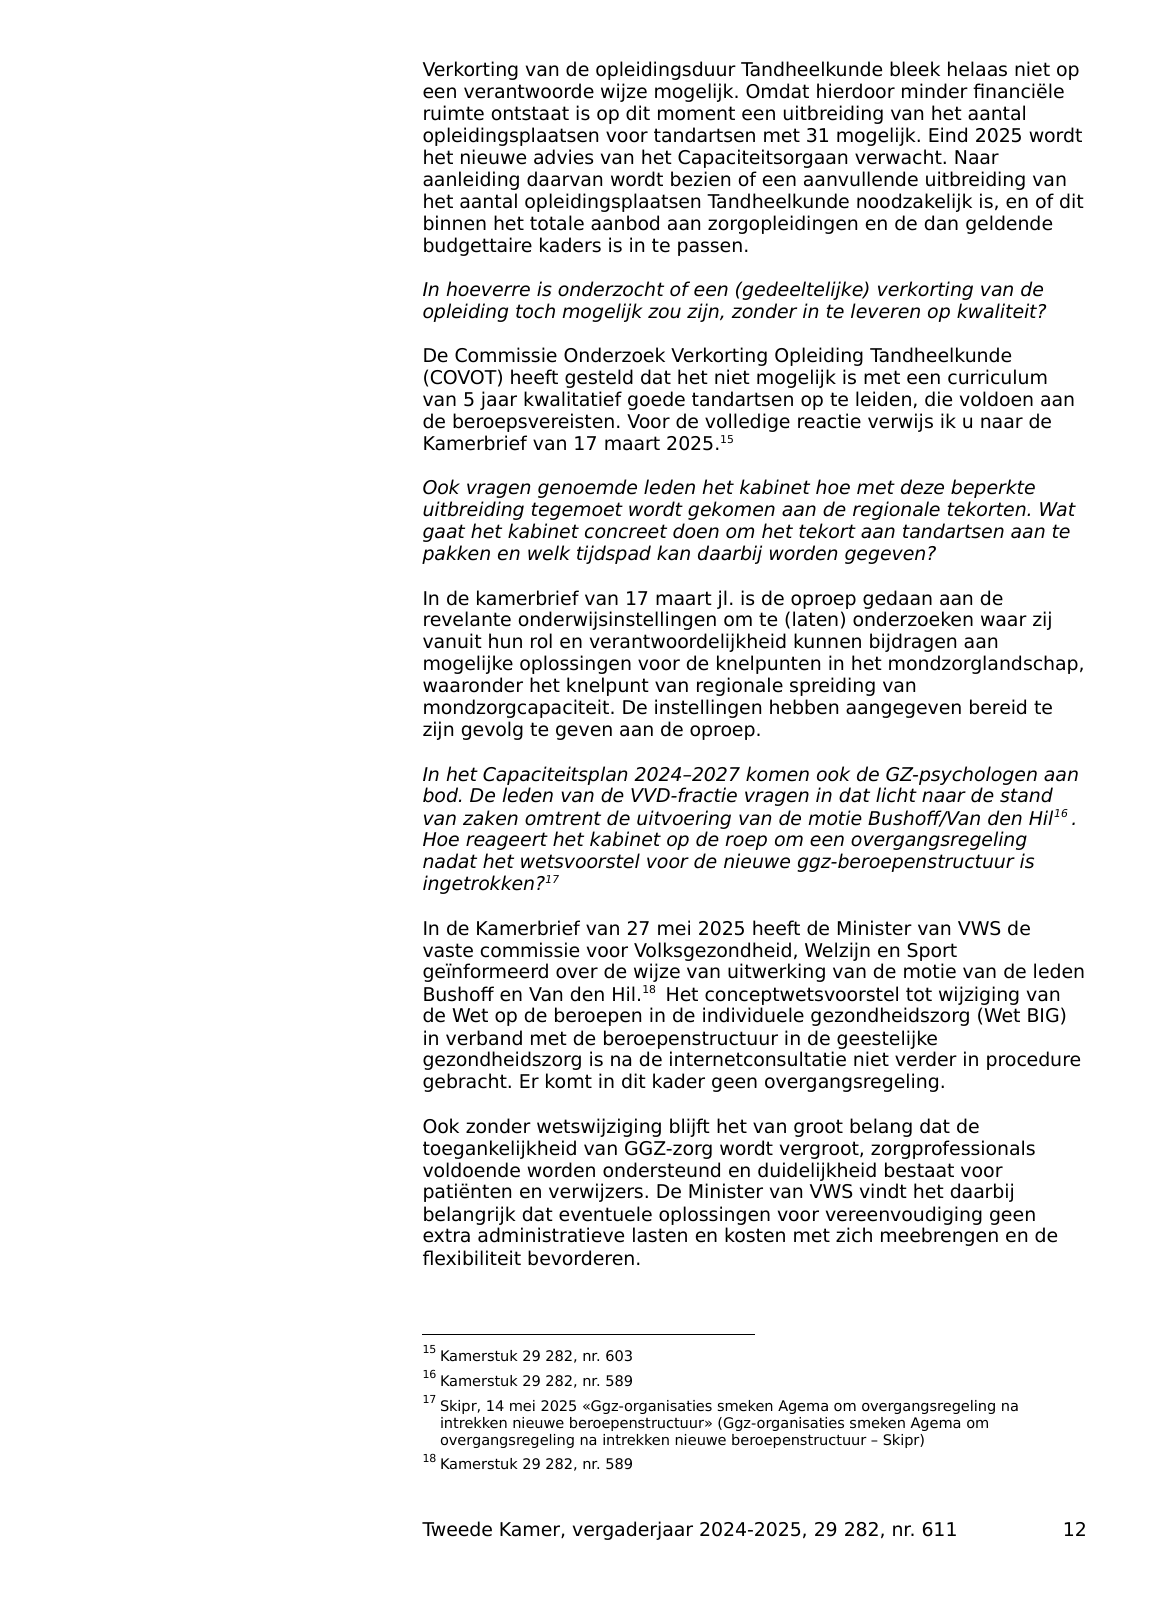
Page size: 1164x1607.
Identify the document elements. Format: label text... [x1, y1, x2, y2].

text Ook zonder wetswijziging blijft het van groot belang dat de toegankelijkheid van GGZ-zorg wordt vergroot, zorgprofessionals voldoende worden ondersteund en duidelijkheid bestaat voor patiënten en verwijzers. De Minister van VWS vindt het daarbij belangrijk dat eventuele oplossingen voor vereenvoudiging geen extra administratieve lasten en kosten met zich meebrengen en de flexibiliteit bevorderen. [422, 1116, 1087, 1269]
text In de kamerbrief van 17 maart jl. is de oproep gedaan aan de revelante onderwijsinstellingen om te (laten) onderzoeken waar zij vanuit hun rol en verantwoordelijkheid kunnen bijdragen aan mogelijke oplossingen voor de knelpunten in het mondzorglandschap, waaronder het knelpunt van regionale spreiding van mondzorgcapaciteit. De instellingen hebben aangegeven bereid te zijn gevolg te geven aan de oproep. [422, 587, 1087, 741]
text In hoeverre is onderzocht of een (gedeeltelijke) verkorting van de opleiding toch mogelijk zou zijn, zonder in te leveren op kwaliteit? [422, 279, 1087, 323]
text Skipr, 14 mei 2025 «Ggz-organisaties smeken Agema om overgangsregeling na intrekken nieuwe beroepenstructuur» (Ggz-organisaties smeken Agema om overgangsregeling na intrekken nieuwe beroepenstructuur – Skipr) [422, 1393, 1087, 1449]
text Kamerstuk 29 282, nr. 589 [422, 1452, 1087, 1474]
text Verkorting van de opleidingsduur Tandheelkunde bleek helaas niet op een verantwoorde wijze mogelijk. Omdat hierdoor minder financiële ruimte ontstaat is op dit moment een uitbreiding van het aantal opleidingsplaatsen voor tandartsen met 31 mogelijk. Eind 2025 wordt het nieuwe advies van het Capaciteitsorgaan verwacht. Naar aanleiding daarvan wordt bezien of een aanvullende uitbreiding van het aantal opleidingsplaatsen Tandheelkunde noodzakelijk is, en of dit binnen het totale aanbod aan zorgopleidingen en de dan geldende budgettaire kaders is in te passen. [422, 59, 1087, 257]
text Kamerstuk 29 282, nr. 603 [422, 1343, 1087, 1366]
text Kamerstuk 29 282, nr. 589 [422, 1368, 1087, 1391]
text In de Kamerbrief van 27 mei 2025 heeft de Minister van VWS de vaste commissie voor Volksgezondheid, Welzijn en Sport geïnformeerd over de wijze van uitwerking van de motie van de leden Bushoff en Van den Hil. Het conceptwetsvoorstel tot wijziging van de Wet op de beroepen in de individuele gezondheidszorg (Wet BIG) in verband met de beroepenstructuur in de geestelijke gezondheidszorg is na de internetconsultatie niet verder in procedure gebracht. Er komt in dit kader geen overgangsregeling. [422, 917, 1087, 1093]
text Ook vragen genoemde leden het kabinet hoe met deze beperkte uitbreiding tegemoet wordt gekomen aan de regionale tekorten. Wat gaat het kabinet concreet doen om het tekort aan tandartsen aan te pakken en welk tijdspad kan daarbij worden gegeven? [422, 477, 1087, 565]
text In het Capaciteitsplan 2024–2027 komen ook de GZ-psychologen aan bod. De leden van de VVD-fractie vragen in dat licht naar de stand van zaken omtrent de uitvoering van de motie Bushoff/Van den Hil. Hoe reageert het kabinet op de roep om een overgangsregeling nadat het wetsvoorstel voor de nieuwe ggz-beroepenstructuur is ingetrokken? [422, 763, 1087, 895]
text De Commissie Onderzoek Verkorting Opleiding Tandheelkunde (COVOT) heeft gesteld dat het niet mogelijk is met een curriculum van 5 jaar kwalitatief goede tandartsen op te leiden, die voldoen aan de beroepsvereisten. Voor de volledige reactie verwijs ik u naar de Kamerbrief van 17 maart 2025. [422, 345, 1087, 455]
